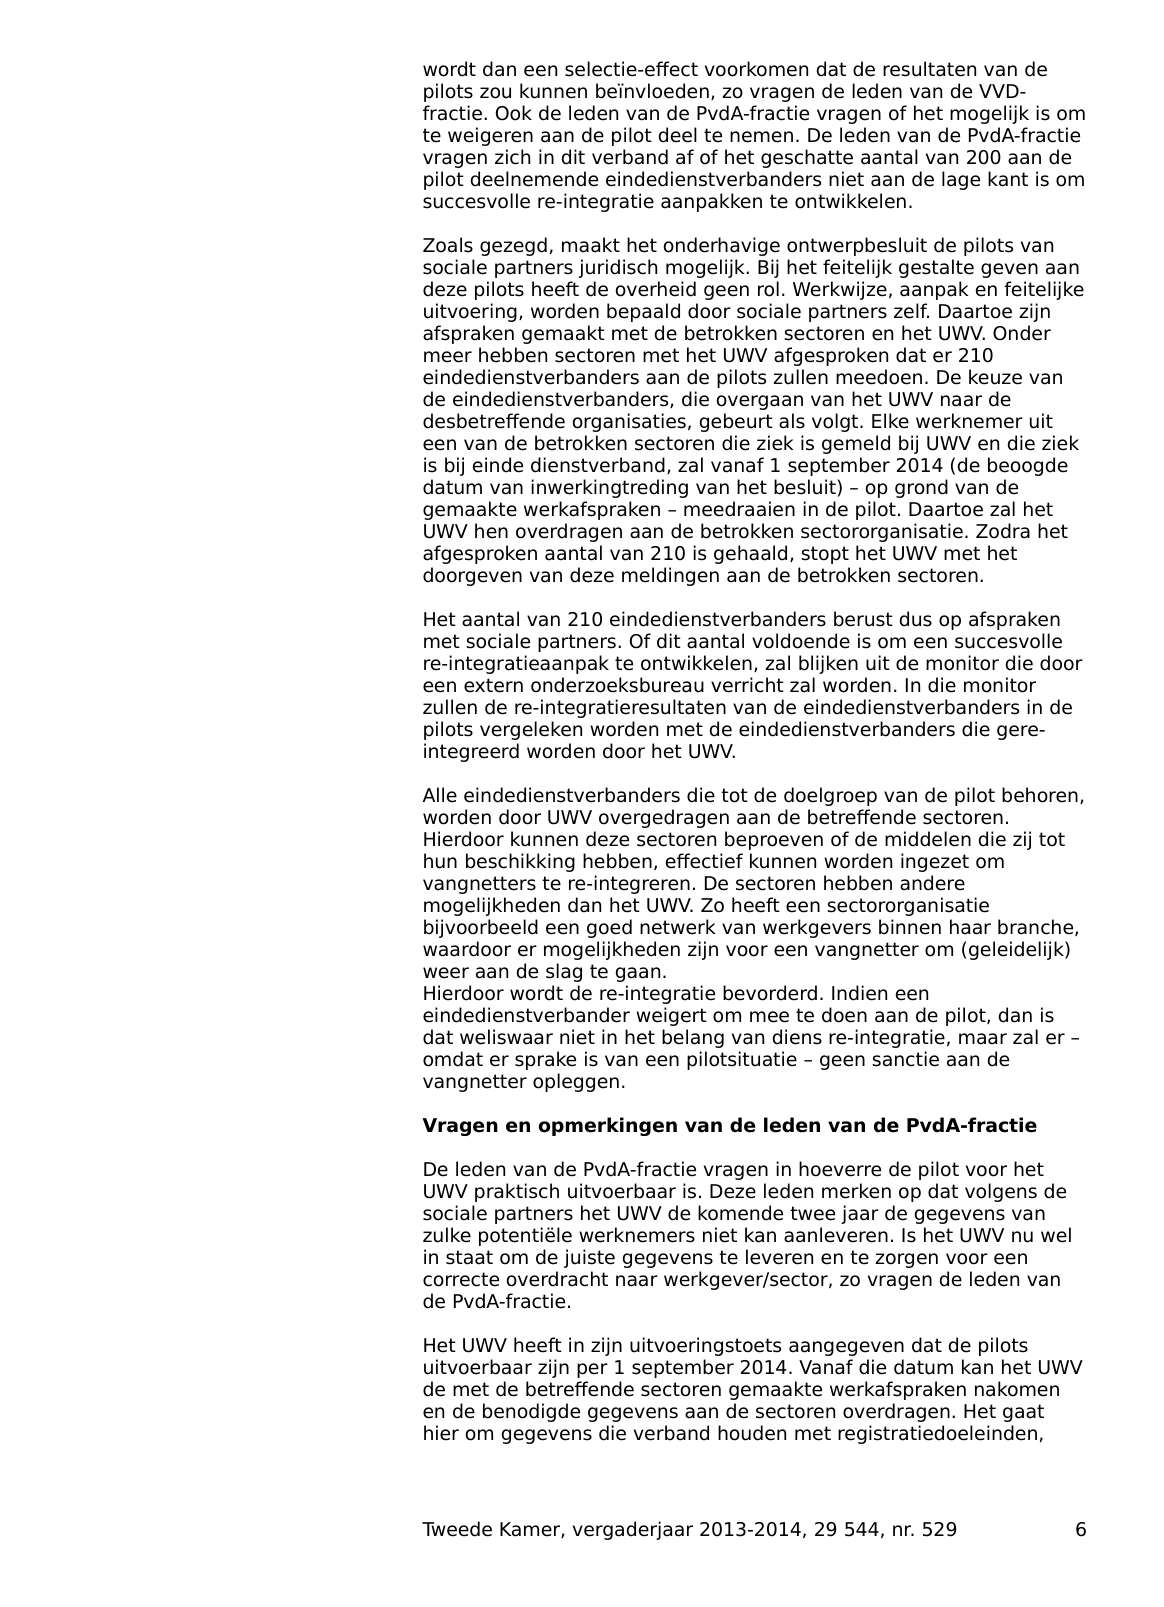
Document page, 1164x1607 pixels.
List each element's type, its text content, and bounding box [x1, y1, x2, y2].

text Zoals gezegd, maakt het onderhavige ontwerpbesluit de pilots van sociale partners juridisch mogelijk. Bij het feitelijk gestalte geven aan deze pilots heeft de overheid geen rol. Werkwijze, aanpak en feitelijke uitvoering, worden bepaald door sociale partners zelf. Daartoe zijn afspraken gemaakt met de betrokken sectoren en het UWV. Onder meer hebben sectoren met het UWV afgesproken dat er 210 eindedienstverbanders aan de pilots zullen meedoen. De keuze van de eindedienstverbanders, die overgaan van het UWV naar de desbetreffende organisaties, gebeurt als volgt. Elke werknemer uit een van de betrokken sectoren die ziek is gemeld bij UWV en die ziek is bij einde dienstverband, zal vanaf 1 september 2014 (de beoogde datum van inwerkingtreding van het besluit) – op grond van de gemaakte werkafspraken – meedraaien in de pilot. Daartoe zal het UWV hen overdragen aan de betrokken sectororganisatie. Zodra het afgesproken aantal van 210 is gehaald, stopt het UWV met het doorgeven van deze meldingen aan de betrokken sectoren. [422, 235, 1087, 587]
text De leden van de PvdA-fractie vragen in hoeverre de pilot voor het UWV praktisch uitvoerbaar is. Deze leden merken op dat volgens de sociale partners het UWV de komende twee jaar de gegevens van zulke potentiële werknemers niet kan aanleveren. Is het UWV nu wel in staat om de juiste gegevens te leveren en te zorgen voor een correcte overdracht naar werkgever/sector, zo vragen de leden van de PvdA-fractie. [422, 1159, 1087, 1313]
subtitle Vragen en opmerkingen van de leden van de PvdA-fractie [422, 1115, 1087, 1137]
text wordt dan een selectie-effect voorkomen dat de resultaten van de pilots zou kunnen beïnvloeden, zo vragen de leden van de VVD-fractie. Ook de leden van de PvdA-fractie vragen of het mogelijk is om te weigeren aan de pilot deel te nemen. De leden van de PvdA-fractie vragen zich in dit verband af of het geschatte aantal van 200 aan de pilot deelnemende eindedienstverbanders niet aan de lage kant is om succesvolle re-integratie aanpakken te ontwikkelen. [422, 59, 1087, 213]
text Het aantal van 210 eindedienstverbanders berust dus op afspraken met sociale partners. Of dit aantal voldoende is om een succesvolle re-integratieaanpak te ontwikkelen, zal blijken uit de monitor die door een extern onderzoeksbureau verricht zal worden. In die monitor zullen de re-integratieresultaten van de eindedienstverbanders in de pilots vergeleken worden met de eindedienstverbanders die gere-integreerd worden door het UWV. [422, 609, 1087, 763]
text Hierdoor wordt de re-integratie bevorderd. Indien een eindedienstverbander weigert om mee te doen aan de pilot, dan is dat weliswaar niet in het belang van diens re-integratie, maar zal er – omdat er sprake is van een pilotsituatie – geen sanctie aan de vangnetter opleggen. [422, 983, 1087, 1093]
text Alle eindedienstverbanders die tot de doelgroep van de pilot behoren, worden door UWV overgedragen aan de betreffende sectoren. Hierdoor kunnen deze sectoren beproeven of de middelen die zij tot hun beschikking hebben, effectief kunnen worden ingezet om vangnetters te re-integreren. De sectoren hebben andere mogelijkheden dan het UWV. Zo heeft een sectororganisatie bijvoorbeeld een goed netwerk van werkgevers binnen haar branche, waardoor er mogelijkheden zijn voor een vangnetter om (geleidelijk) weer aan de slag te gaan. [422, 785, 1087, 983]
text Het UWV heeft in zijn uitvoeringstoets aangegeven dat de pilots uitvoerbaar zijn per 1 september 2014. Vanaf die datum kan het UWV de met de betreffende sectoren gemaakte werkafspraken nakomen en de benodigde gegevens aan de sectoren overdragen. Het gaat hier om gegevens die verband houden met registratiedoeleinden, [422, 1335, 1087, 1445]
